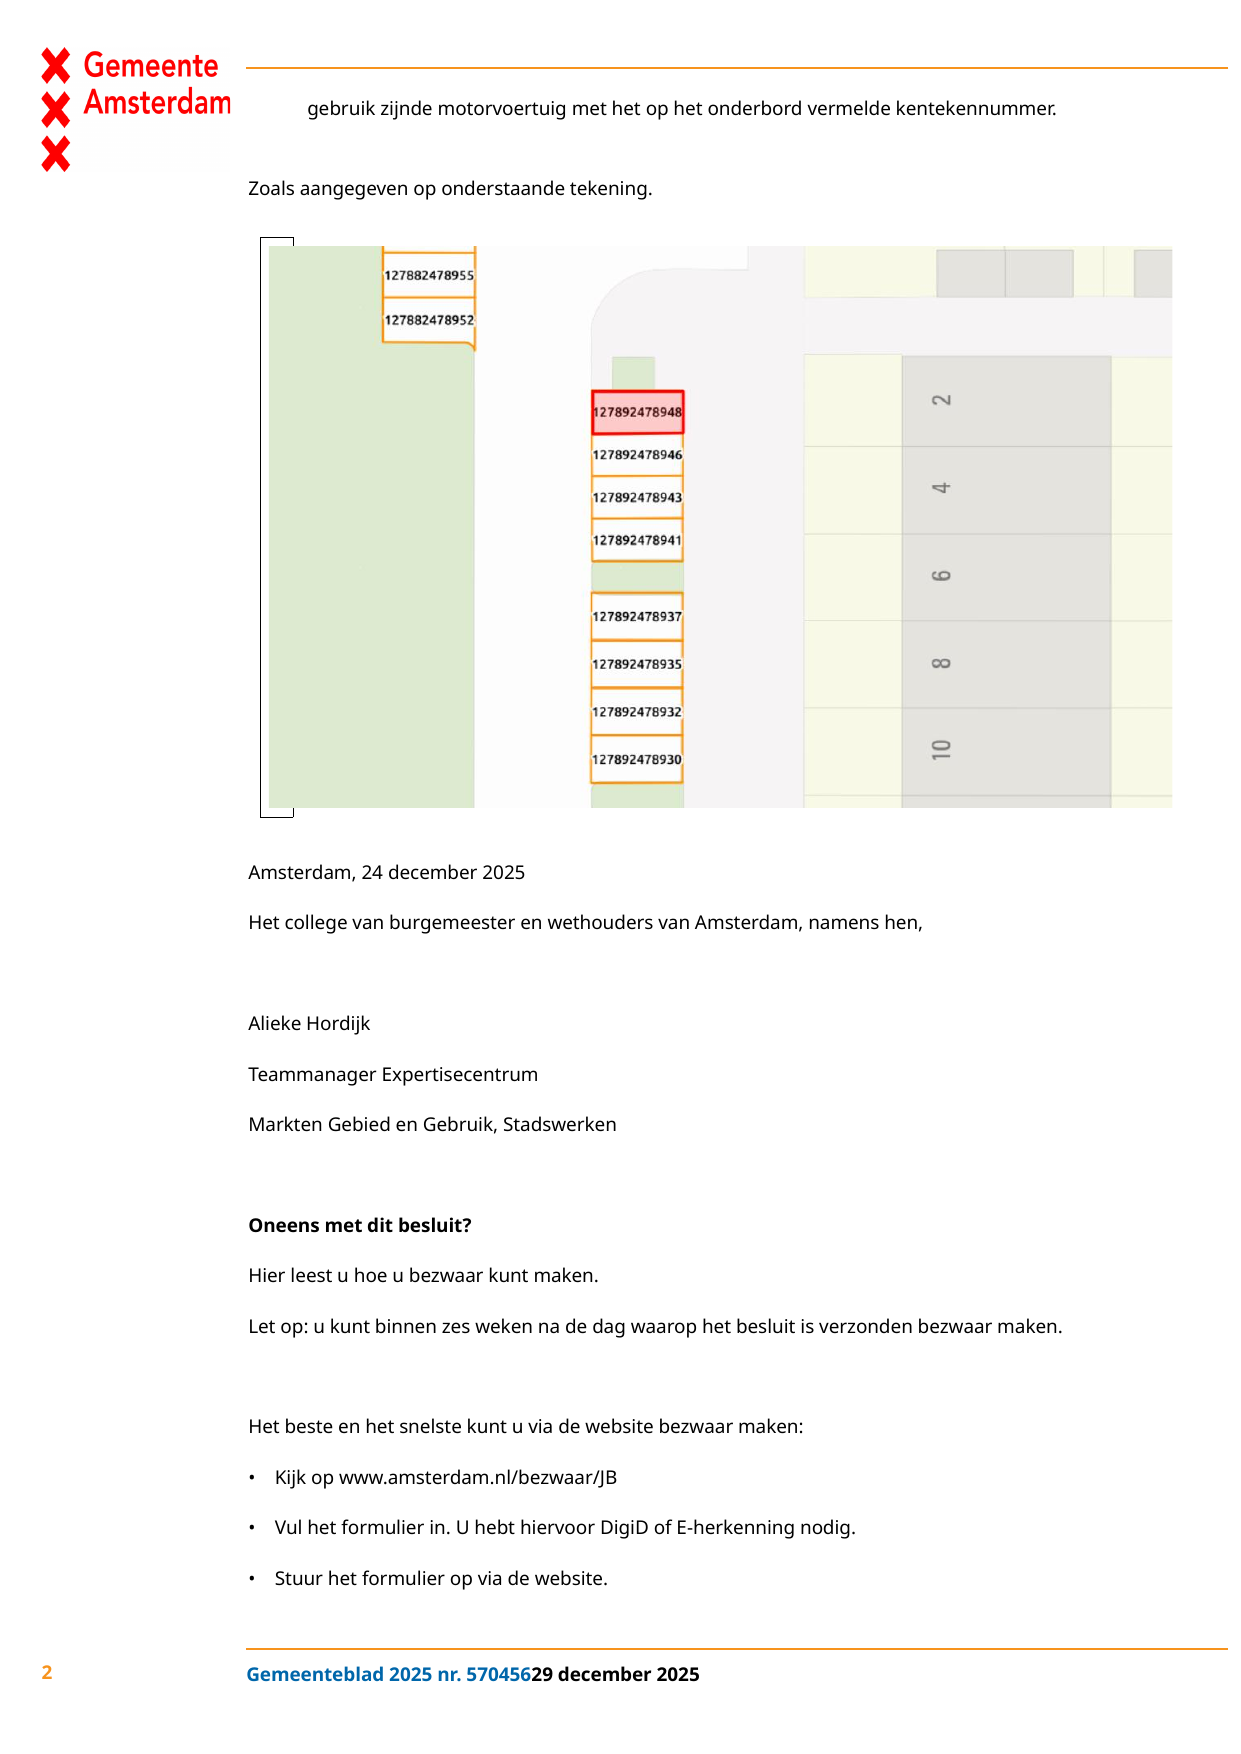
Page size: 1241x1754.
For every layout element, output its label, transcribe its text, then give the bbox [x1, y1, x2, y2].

text Markten Gebied en Gebruik, Stadswerken [248, 1111, 1152, 1137]
text Alieke Hordijk [248, 1010, 1152, 1036]
picture [41, 47, 231, 172]
text Hier leest u hoe u bezwaar kunt maken. [248, 1262, 1152, 1288]
text Zoals aangegeven op onderstaande tekening. [248, 175, 1152, 201]
text Amsterdam, 24 december 2025 [248, 859, 1152, 885]
text Oneens met dit besluit? [248, 1212, 1152, 1238]
text Let op: u kunt binnen zes weken na de dag waarop het besluit is verzonden bezwaar maken. [248, 1313, 1152, 1339]
text • Vul het formulier in. U hebt hiervoor DigiD of E-herkenning nodig. [248, 1514, 1152, 1540]
text • Stuur het formulier op via de website. [248, 1565, 1152, 1591]
text • Kijk op www.amsterdam.nl/bezwaar/JB [248, 1464, 1152, 1490]
text Het beste en het snelste kunt u via de website bezwaar maken: [248, 1414, 1152, 1439]
picture [268, 246, 1173, 808]
text Het college van burgemeester en wethouders van Amsterdam, namens hen, [248, 909, 1152, 935]
text Teammanager Expertisecentrum [248, 1061, 1152, 1087]
list gebruik zijnde motorvoertuig met het op het onderbord vermelde kentekennummer. [248, 95, 1152, 121]
